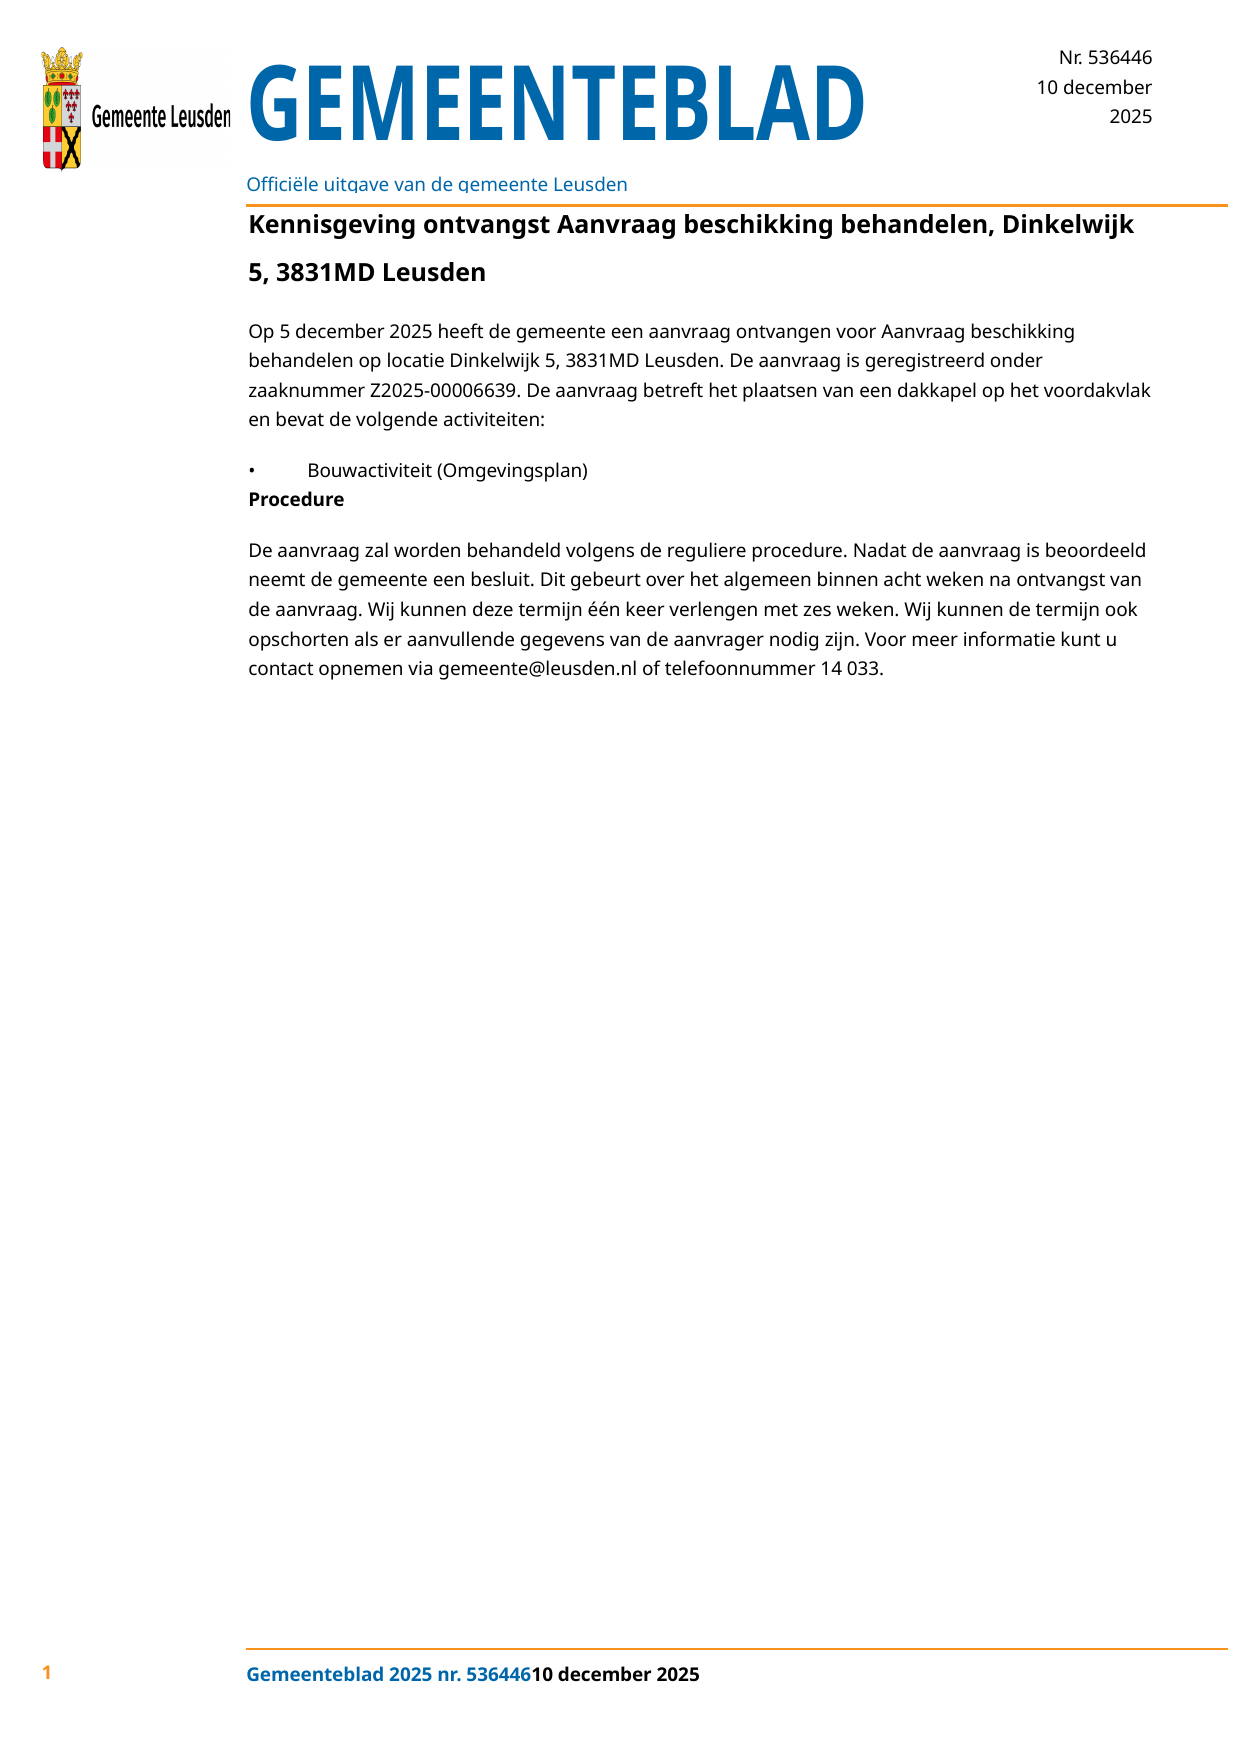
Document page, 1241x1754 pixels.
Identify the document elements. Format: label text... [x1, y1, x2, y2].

text De aanvraag zal worden behandeld volgens de reguliere procedure. Nadat de aanvraag is beoordeeld neemt de gemeente een besluit. Dit gebeurt over het algemeen binnen acht weken na ontvangst van de aanvraag. Wij kunnen deze termijn één keer verlengen met zes weken. Wij kunnen de termijn ook opschorten als er aanvullende gegevens van de aanvrager nodig zijn. Voor meer informatie kunt u contact opnemen via gemeente@leusden.nl of telefoonnummer 14 033. [248, 537, 1152, 681]
list Bouwactiviteit (Omgevingsplan) [248, 457, 1152, 483]
text Op 5 december 2025 heeft de gemeente een aanvraag ontvangen voor Aanvraag beschikking behandelen op locatie Dinkelwijk 5, 3831MD Leusden. De aanvraag is geregistreerd onder zaaknummer Z2025-00006639. De aanvraag betreft het plaatsen van een dakkapel op het voordakvlak en bevat de volgende activiteiten: [248, 318, 1152, 432]
text Kennisgeving ontvangst Aanvraag beschikking behandelen, Dinkelwijk 5, 3831MD Leusden [248, 207, 1152, 288]
text Procedure [248, 487, 1152, 512]
picture [41, 47, 231, 172]
